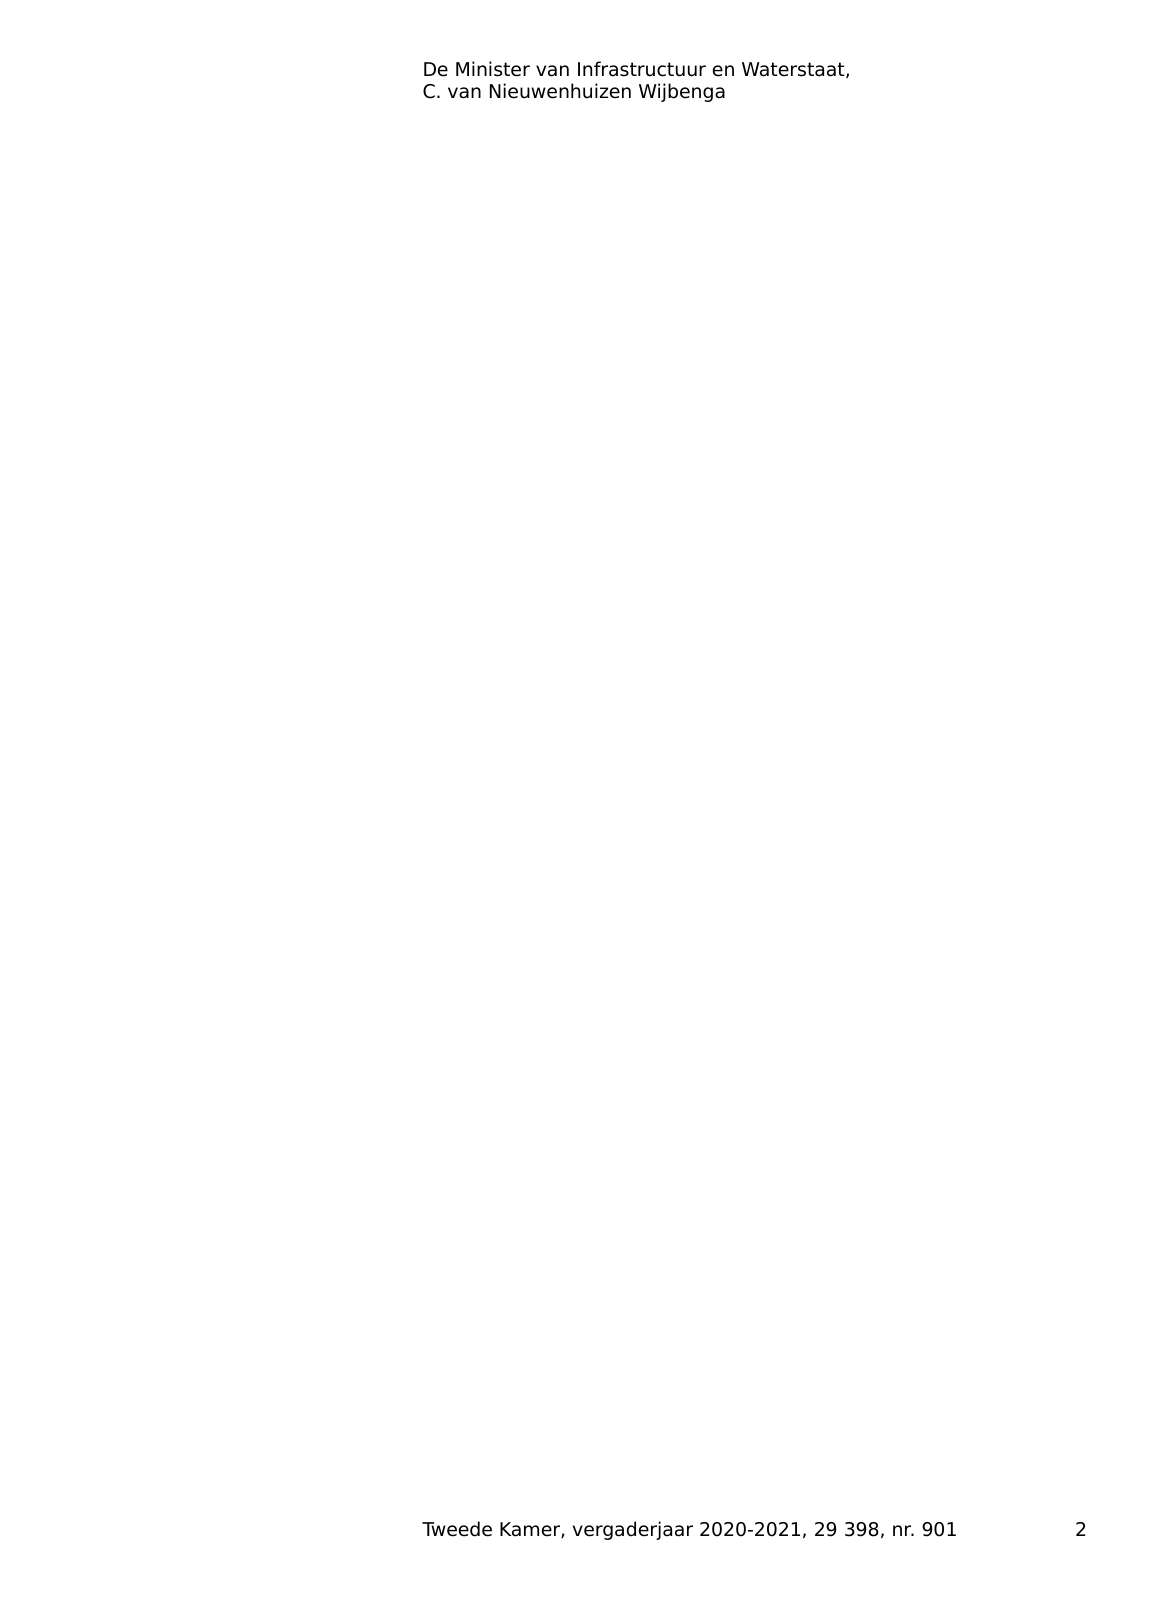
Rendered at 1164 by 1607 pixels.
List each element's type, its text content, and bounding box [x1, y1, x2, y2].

text De Minister van Infrastructuur en Waterstaat, C. van Nieuwenhuizen Wijbenga [422, 59, 1087, 103]
